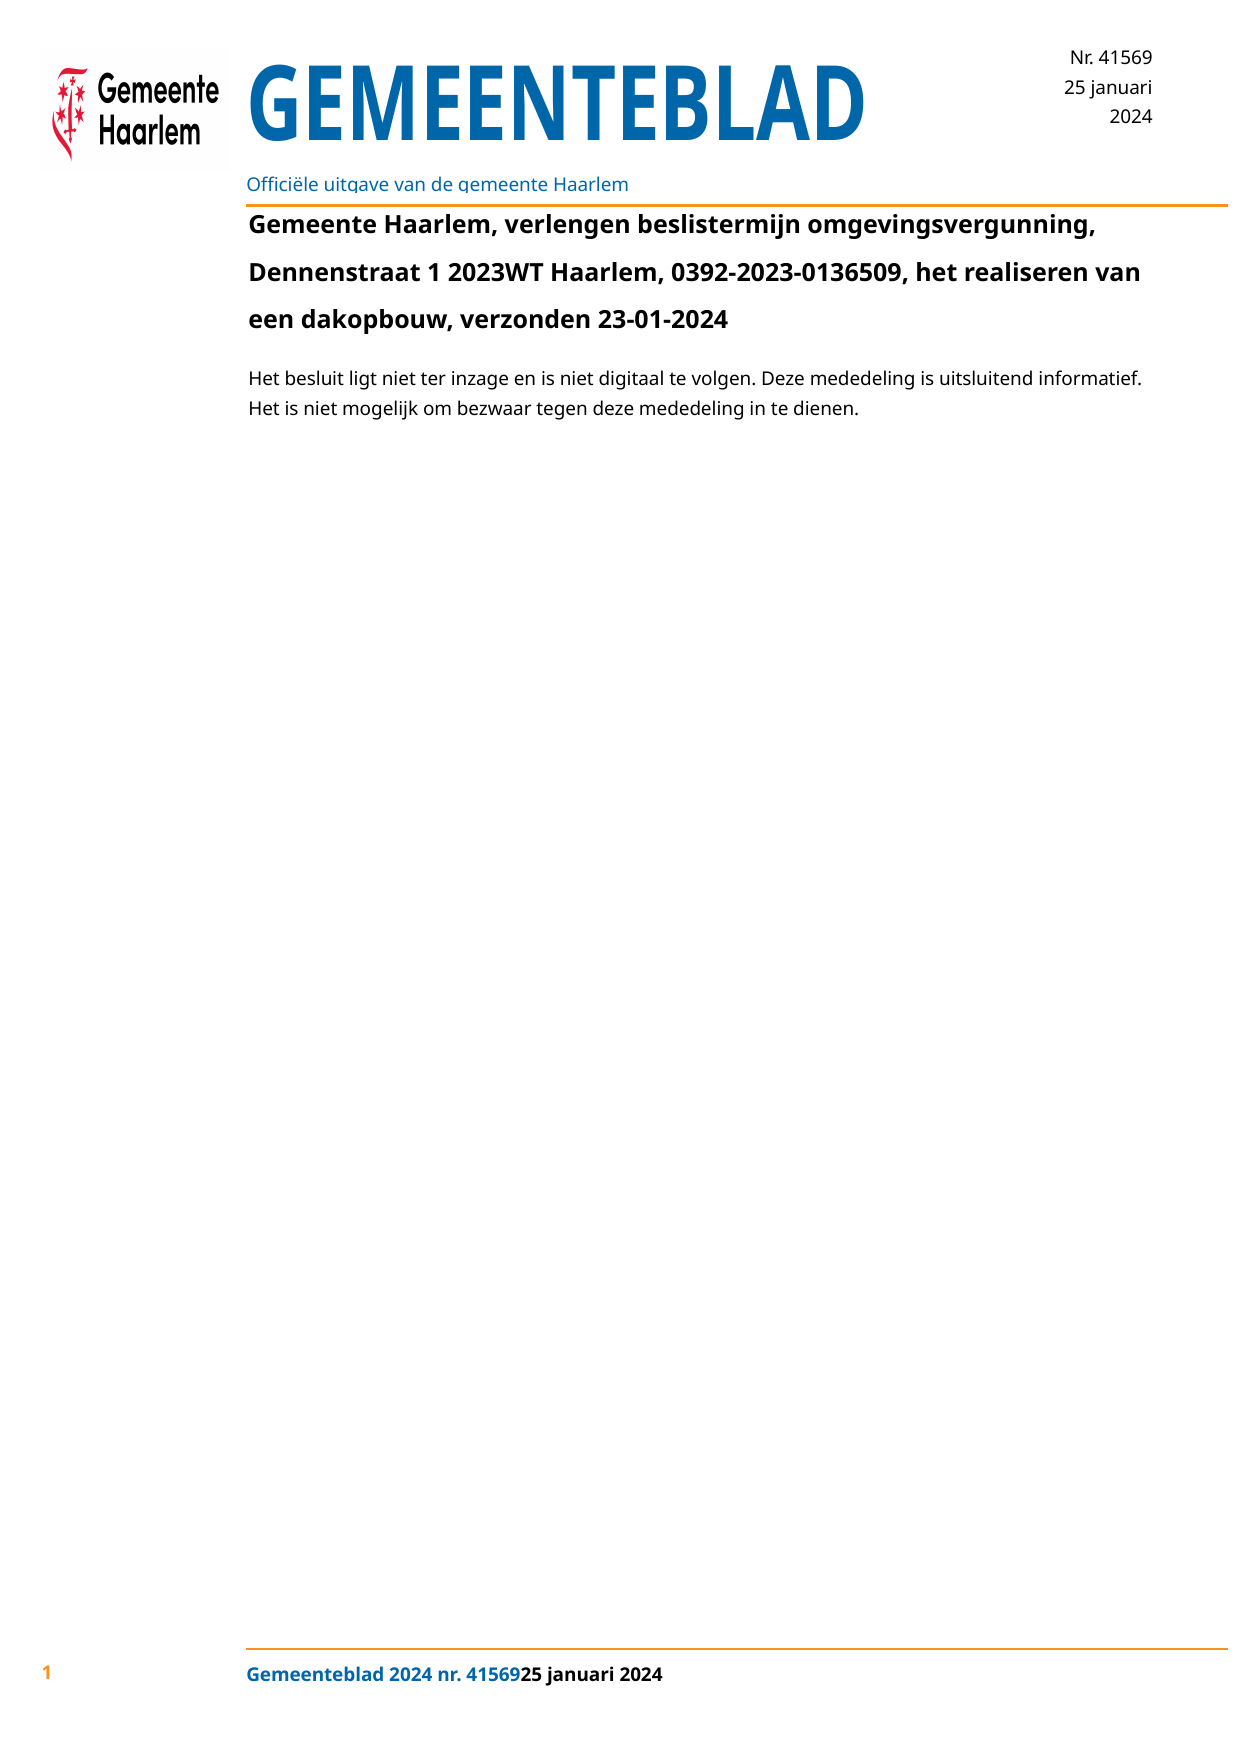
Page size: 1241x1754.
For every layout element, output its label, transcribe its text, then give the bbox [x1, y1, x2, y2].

text Het besluit ligt niet ter inzage en is niet digitaal te volgen. Deze mededeling is uitsluitend informatief. Het is niet mogelijk om bezwaar tegen deze mededeling in te dienen. [248, 366, 1152, 421]
picture [41, 47, 231, 172]
text Gemeente Haarlem, verlengen beslistermijn omgevingsvergunning, Dennenstraat 1 2023WT Haarlem, 0392-2023-0136509, het realiseren van een dakopbouw, verzonden 23-01-2024 [248, 207, 1152, 336]
